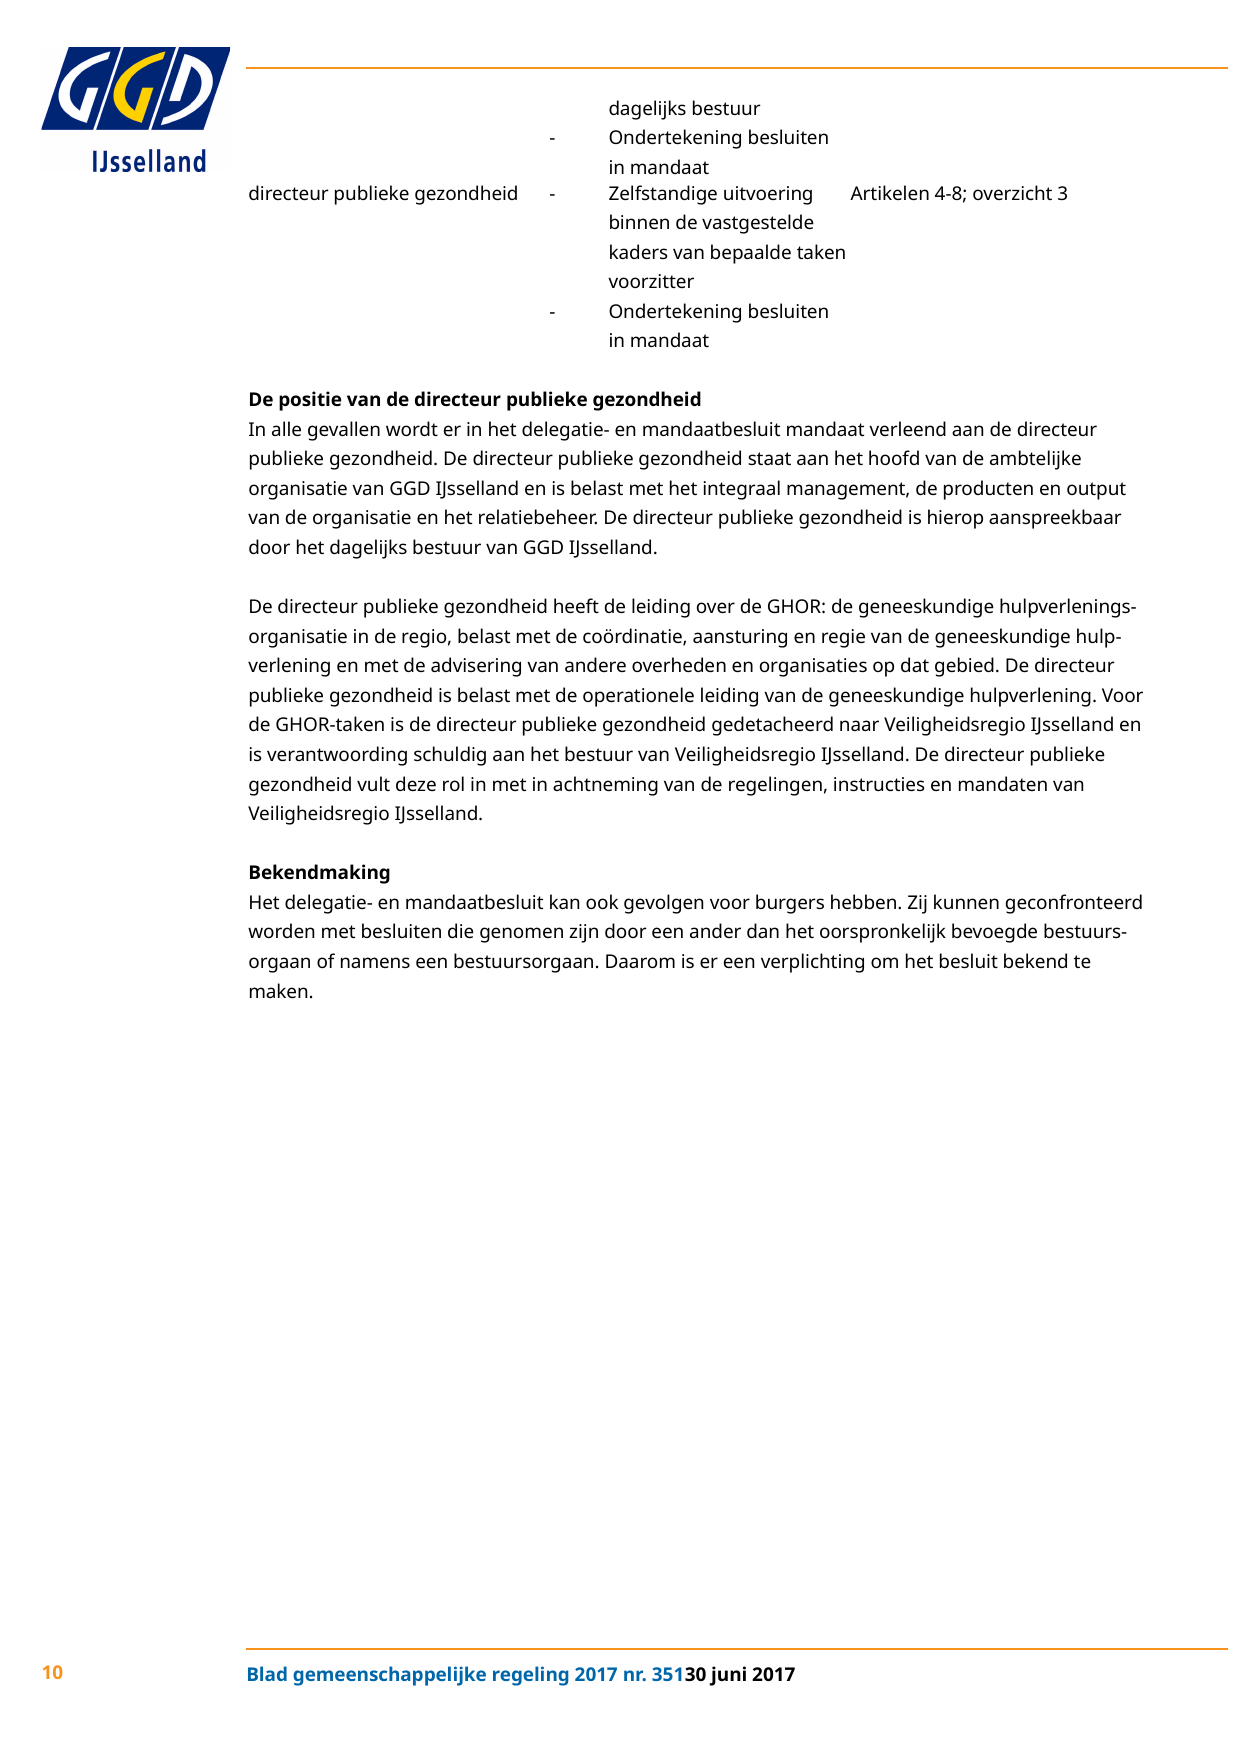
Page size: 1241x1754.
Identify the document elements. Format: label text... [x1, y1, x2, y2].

text In alle gevallen wordt er in het delegatie- en mandaatbesluit mandaat verleend aan de directeur publieke gezondheid. De directeur publieke gezondheid staat aan het hoofd van de ambtelijke organisatie van GGD IJsselland en is belast met het integraal management, de producten en output van de organisatie en het relatiebeheer. De directeur publieke gezondheid is hierop aanspreekbaar door het dagelijks bestuur van GGD IJsselland. [248, 416, 1152, 560]
picture [41, 47, 231, 172]
table_cell dagelijks bestuur Ondertekening besluiten in mandaat [549, 95, 850, 180]
table_cell [248, 95, 549, 180]
table_cell [850, 95, 1152, 180]
text Het delegatie- en mandaatbesluit kan ook gevolgen voor burgers hebben. Zij kunnen geconfronteerd worden met besluiten die genomen zijn door een ander dan het oorspronkelijk bevoegde bestuurs-orgaan of namens een bestuursorgaan. Daarom is er een verplichting om het besluit bekend te maken. [248, 889, 1152, 1003]
text De directeur publieke gezondheid heeft de leiding over de GHOR: de geneeskundige hulpverlenings-organisatie in de regio, belast met de coördinatie, aansturing en regie van de geneeskundige hulp-verlening en met de advisering van andere overheden en organisaties op dat gebied. De directeur publieke gezondheid is belast met de operationele leiding van de geneeskundige hulpverlening. Voor de GHOR-taken is de directeur publieke gezondheid gedetacheerd naar Veiligheidsregio IJsselland en is verantwoording schuldig aan het bestuur van Veiligheidsregio IJsselland. De directeur publieke gezondheid vult deze rol in met in achtneming van de regelingen, instructies en mandaten van Veiligheidsregio IJsselland. [248, 593, 1152, 826]
text De positie van de directeur publieke gezondheid [248, 386, 1152, 412]
text Bekendmaking [248, 859, 1152, 885]
table_cell Artikelen 4-8; overzicht 3 [850, 180, 1152, 353]
table_cell Zelfstandige uitvoering binnen de vastgestelde kaders van bepaalde taken voorzitter Ondertekening besluiten in mandaat [549, 180, 850, 353]
table_cell directeur publieke gezondheid [248, 180, 549, 353]
